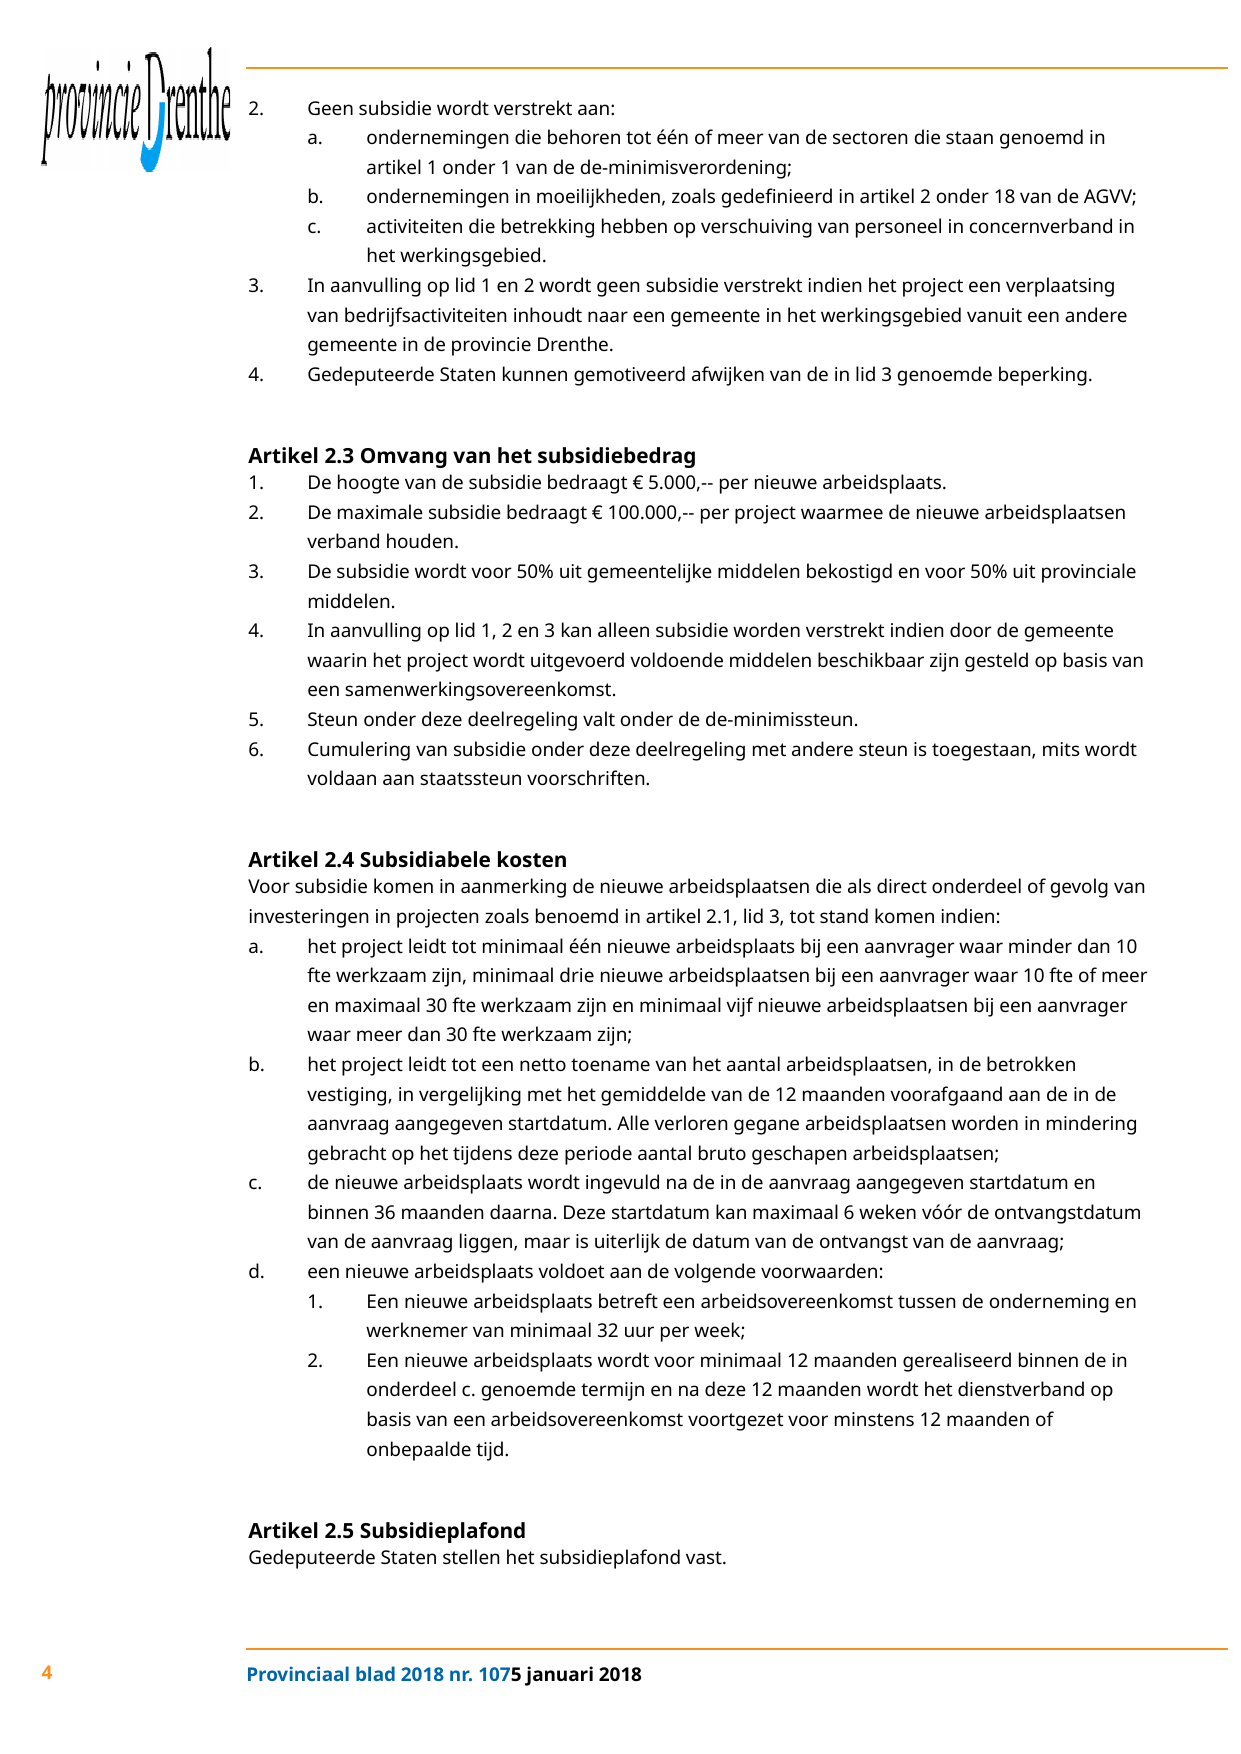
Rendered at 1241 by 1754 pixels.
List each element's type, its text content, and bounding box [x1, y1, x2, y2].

text Artikel 2.4 Subsidiabele kosten [248, 845, 1152, 874]
list Steun onder deze deelregeling valt onder de de-minimissteun. [248, 706, 1152, 732]
list Een nieuwe arbeidsplaats betreft een arbeidsovereenkomst tussen de onderneming en werknemer van minimaal 32 uur per week; [307, 1288, 1152, 1343]
list een nieuwe arbeidsplaats voldoet aan de volgende voorwaarden: [248, 1258, 1152, 1284]
list de nieuwe arbeidsplaats wordt ingevuld na de in de aanvraag aangegeven startdatum en binnen 36 maanden daarna. Deze startdatum kan maximaal 6 weken vóór de ontvangstdatum van de aanvraag liggen, maar is uiterlijk de datum van de ontvangst van de aanvraag; [248, 1169, 1152, 1254]
list Een nieuwe arbeidsplaats wordt voor minimaal 12 maanden gerealiseerd binnen de in onderdeel c. genoemde termijn en na deze 12 maanden wordt het dienstverband op basis van een arbeidsovereenkomst voortgezet voor minstens 12 maanden of onbepaalde tijd. [307, 1347, 1152, 1462]
text Voor subsidie komen in aanmerking de nieuwe arbeidsplaatsen die als direct onderdeel of gevolg van investeringen in projecten zoals benoemd in artikel 2.1, lid 3, tot stand komen indien: [248, 874, 1152, 929]
list In aanvulling op lid 1 en 2 wordt geen subsidie verstrekt indien het project een verplaatsing van bedrijfsactiviteiten inhoudt naar een gemeente in het werkingsgebied vanuit een andere gemeente in de provincie Drenthe. [248, 272, 1152, 357]
list ondernemingen in moeilijkheden, zoals gedefinieerd in artikel 2 onder 18 van de AGVV; [307, 183, 1152, 209]
picture [41, 47, 231, 172]
list In aanvulling op lid 1, 2 en 3 kan alleen subsidie worden verstrekt indien door de gemeente waarin het project wordt uitgevoerd voldoende middelen beschikbaar zijn gesteld op basis van een samenwerkingsovereenkomst. [248, 617, 1152, 702]
list Cumulering van subsidie onder deze deelregeling met andere steun is toegestaan, mits wordt voldaan aan staatssteun voorschriften. [248, 736, 1152, 791]
list het project leidt tot een netto toename van het aantal arbeidsplaatsen, in de betrokken vestiging, in vergelijking met het gemiddelde van de 12 maanden voorafgaand aan de in de aanvraag aangegeven startdatum. Alle verloren gegane arbeidsplaatsen worden in mindering gebracht op het tijdens deze periode aantal bruto geschapen arbeidsplaatsen; [248, 1051, 1152, 1166]
list De maximale subsidie bedraagt € 100.000,-- per project waarmee de nieuwe arbeidsplaatsen verband houden. [248, 499, 1152, 554]
list het project leidt tot minimaal één nieuwe arbeidsplaats bij een aanvrager waar minder dan 10 fte werkzaam zijn, minimaal drie nieuwe arbeidsplaatsen bij een aanvrager waar 10 fte of meer en maximaal 30 fte werkzaam zijn en minimaal vijf nieuwe arbeidsplaatsen bij een aanvrager waar meer dan 30 fte werkzaam zijn; [248, 933, 1152, 1047]
list Gedeputeerde Staten kunnen gemotiveerd afwijken van de in lid 3 genoemde beperking. [248, 361, 1152, 387]
list Geen subsidie wordt verstrekt aan: [248, 95, 1152, 121]
text Artikel 2.3 Omvang van het subsidiebedrag [248, 441, 1152, 469]
text Gedeputeerde Staten stellen het subsidieplafond vast. [248, 1544, 1152, 1570]
list De subsidie wordt voor 50% uit gemeentelijke middelen bekostigd en voor 50% uit provinciale middelen. [248, 558, 1152, 613]
list ondernemingen die behoren tot één of meer van de sectoren die staan genoemd in artikel 1 onder 1 van de de-minimisverordening; [307, 124, 1152, 180]
text Artikel 2.5 Subsidieplafond [248, 1516, 1152, 1544]
list De hoogte van de subsidie bedraagt € 5.000,-- per nieuwe arbeidsplaats. [248, 469, 1152, 495]
list activiteiten die betrekking hebben op verschuiving van personeel in concernverband in het werkingsgebied. [307, 213, 1152, 268]
